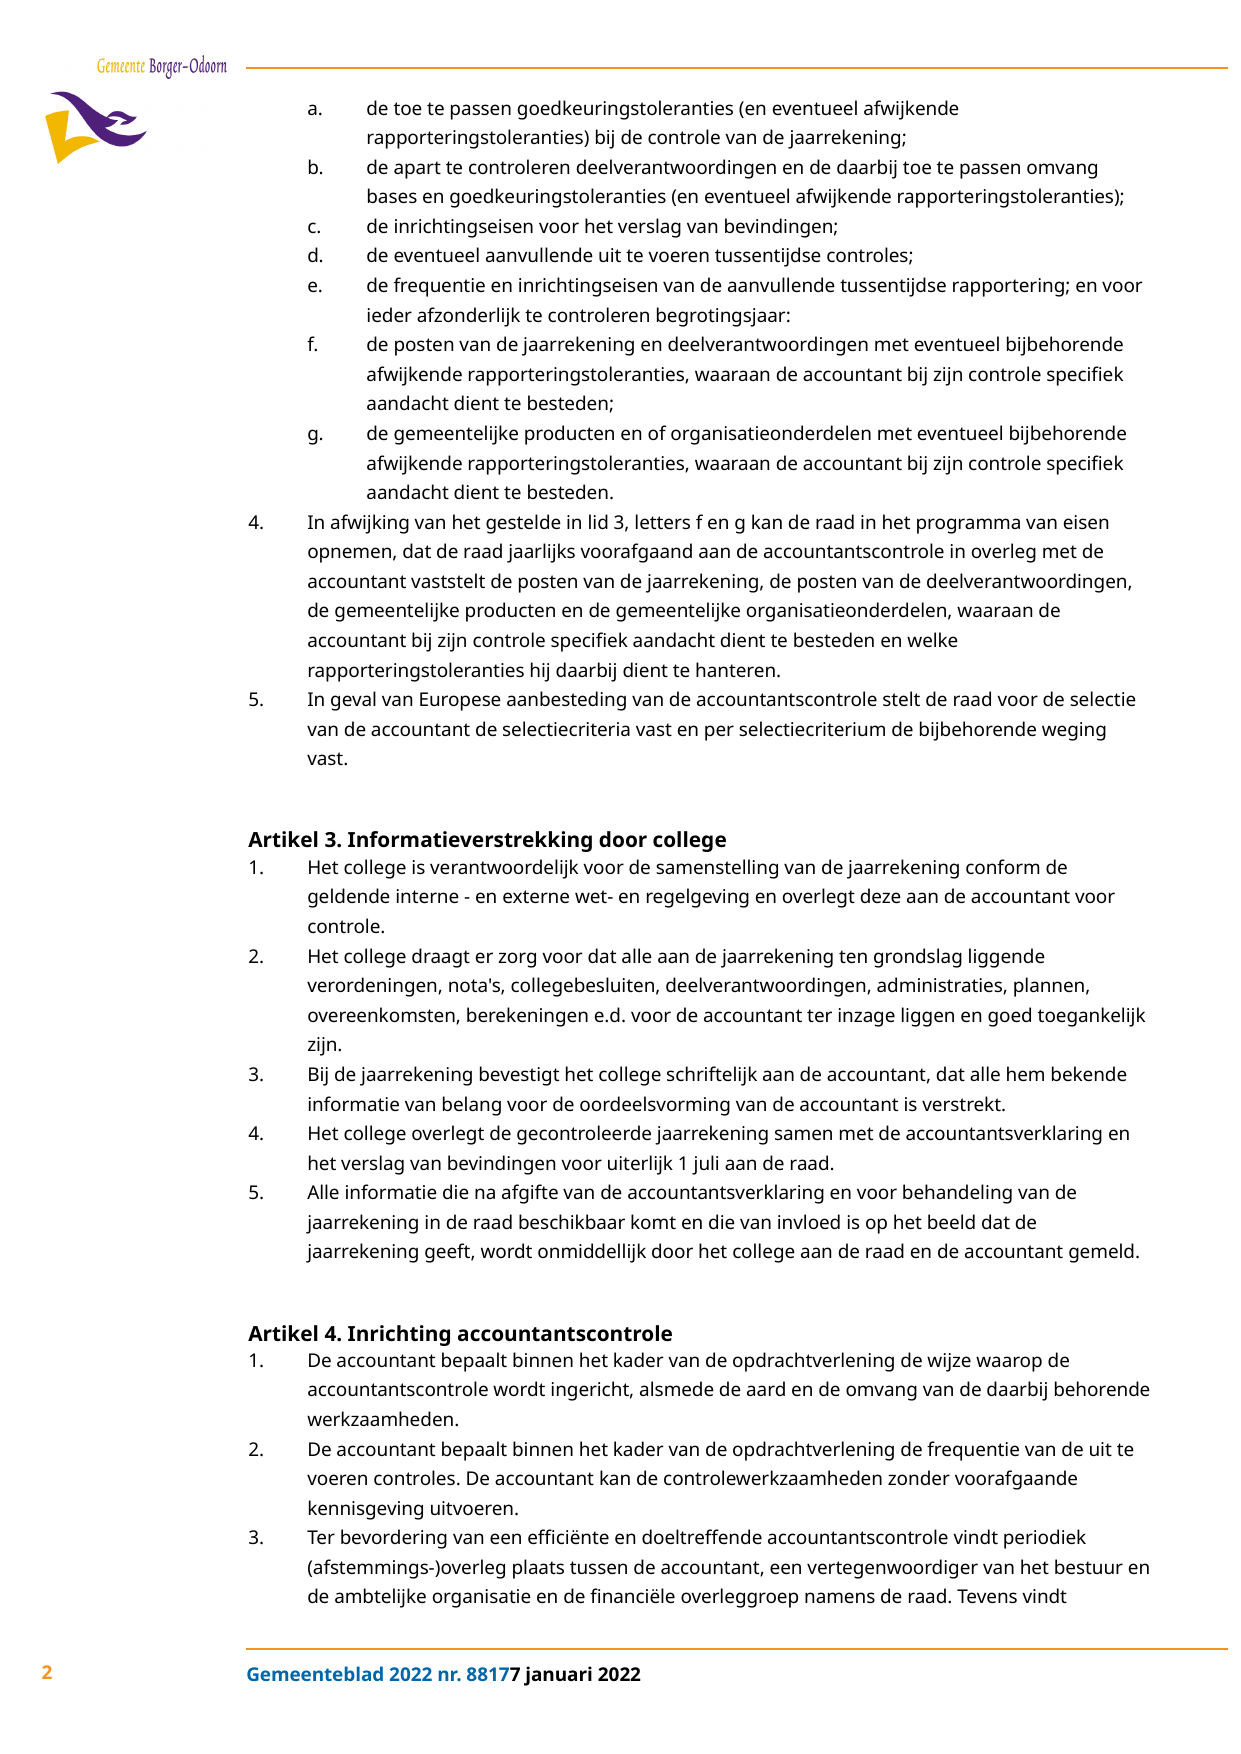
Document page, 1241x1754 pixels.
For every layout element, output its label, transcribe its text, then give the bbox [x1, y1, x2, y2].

list Het college overlegt de gecontroleerde jaarrekening samen met de accountantsverklaring en het verslag van bevindingen voor uiterlijk 1 juli aan de raad. [248, 1120, 1152, 1176]
picture [41, 47, 231, 172]
list de frequentie en inrichtingseisen van de aanvullende tussentijdse rapportering; en voor ieder afzonderlijk te controleren begrotingsjaar: [307, 272, 1152, 328]
list In geval van Europese aanbesteding van de accountantscontrole stelt de raad voor de selectie van de accountant de selectiecriteria vast en per selectiecriterium de bijbehorende weging vast. [248, 686, 1152, 771]
list de gemeentelijke producten en of organisatieonderdelen met eventueel bijbehorende afwijkende rapporteringstoleranties, waaraan de accountant bij zijn controle specifiek aandacht dient te besteden. [307, 420, 1152, 505]
list de eventueel aanvullende uit te voeren tussentijdse controles; [307, 243, 1152, 268]
list Bij de jaarrekening bevestigt het college schriftelijk aan de accountant, dat alle hem bekende informatie van belang voor de oordeelsvorming van de accountant is verstrekt. [248, 1061, 1152, 1116]
text Artikel 4. Inrichting accountantscontrole [248, 1319, 1152, 1347]
text Artikel 3. Informatieverstrekking door college [248, 826, 1152, 854]
list In afwijking van het gestelde in lid 3, letters f en g kan de raad in het programma van eisen opnemen, dat de raad jaarlijks voorafgaand aan de accountantscontrole in overleg met de accountant vaststelt de posten van de jaarrekening, de posten van de deelverantwoordingen, de gemeentelijke producten en de gemeentelijke organisatieonderdelen, waaraan de accountant bij zijn controle specifiek aandacht dient te besteden en welke rapporteringstoleranties hij daarbij dient te hanteren. [248, 509, 1152, 683]
list Het college is verantwoordelijk voor de samenstelling van de jaarrekening conform de geldende interne - en externe wet- en regelgeving en overlegt deze aan de accountant voor controle. [248, 854, 1152, 939]
list de posten van de jaarrekening en deelverantwoordingen met eventueel bijbehorende afwijkende rapporteringstoleranties, waaraan de accountant bij zijn controle specifiek aandacht dient te besteden; [307, 331, 1152, 416]
list Ter bevordering van een efficiënte en doeltreffende accountantscontrole vindt periodiek (afstemmings-)overleg plaats tussen de accountant, een vertegenwoordiger van het bestuur en de ambtelijke organisatie en de financiële overleggroep namens de raad. Tevens vindt [248, 1524, 1152, 1609]
list de toe te passen goedkeuringstoleranties (en eventueel afwijkende rapporteringstoleranties) bij de controle van de jaarrekening; [307, 95, 1152, 150]
list De accountant bepaalt binnen het kader van de opdrachtverlening de frequentie van de uit te voeren controles. De accountant kan de controlewerkzaamheden zonder voorafgaande kennisgeving uitvoeren. [248, 1436, 1152, 1521]
list Alle informatie die na afgifte van de accountantsverklaring en voor behandeling van de jaarrekening in de raad beschikbaar komt en die van invloed is op het beeld dat de jaarrekening geeft, wordt onmiddellijk door het college aan de raad en de accountant gemeld. [248, 1179, 1152, 1264]
list de apart te controleren deelverantwoordingen en de daarbij toe te passen omvang bases en goedkeuringstoleranties (en eventueel afwijkende rapporteringstoleranties); [307, 154, 1152, 209]
list de inrichtingseisen voor het verslag van bevindingen; [307, 213, 1152, 239]
list De accountant bepaalt binnen het kader van de opdrachtverlening de wijze waarop de accountantscontrole wordt ingericht, alsmede de aard en de omvang van de daarbij behorende werkzaamheden. [248, 1347, 1152, 1432]
list Het college draagt er zorg voor dat alle aan de jaarrekening ten grondslag liggende verordeningen, nota's, collegebesluiten, deelverantwoordingen, administraties, plannen, overeenkomsten, berekeningen e.d. voor de accountant ter inzage liggen en goed toegankelijk zijn. [248, 943, 1152, 1057]
